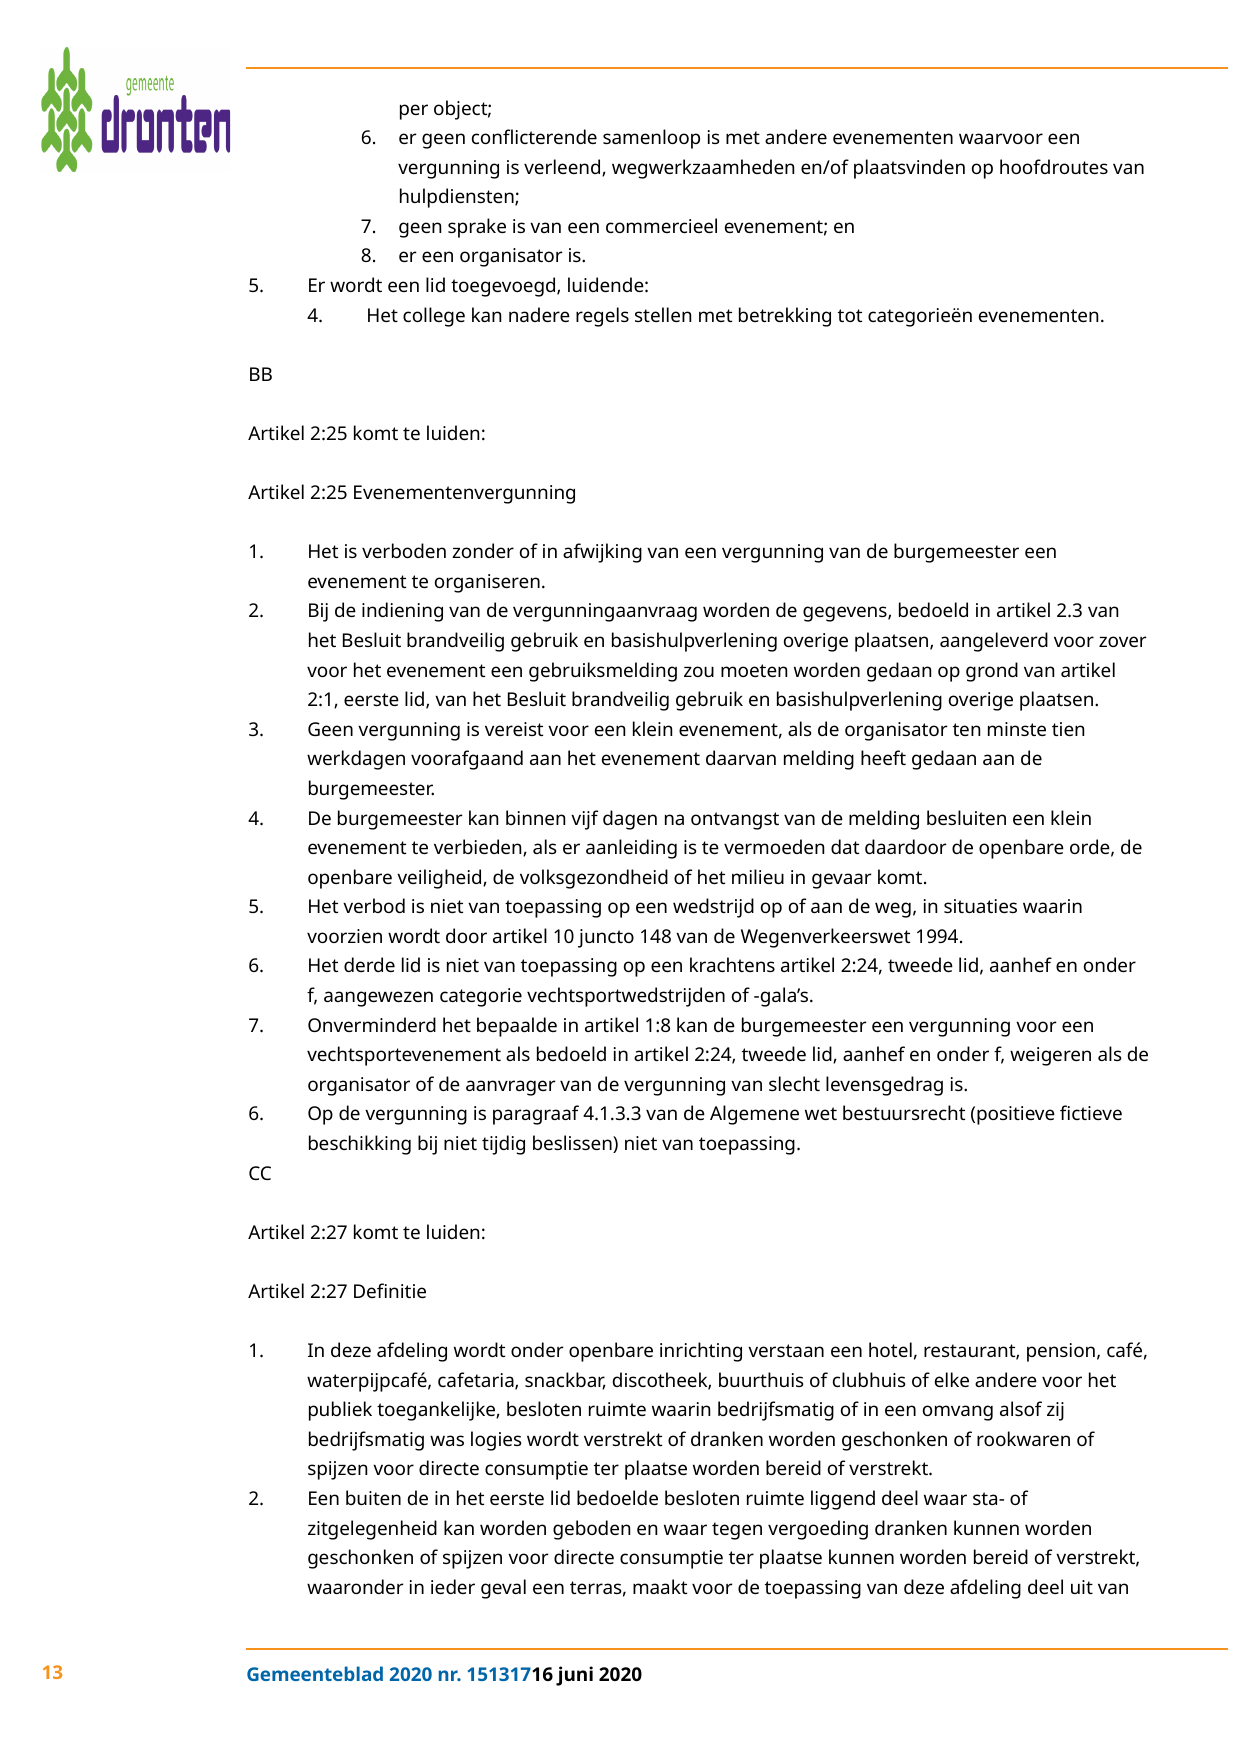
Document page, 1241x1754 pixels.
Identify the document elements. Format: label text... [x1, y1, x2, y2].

list Onverminderd het bepaalde in artikel 1:8 kan de burgemeester een vergunning voor een vechtsportevenement als bedoeld in artikel 2:24, tweede lid, aanhef en onder f, weigeren als de organisator of de aanvrager van de vergunning van slecht levensgedrag is. [248, 1012, 1152, 1097]
list Een buiten de in het eerste lid bedoelde besloten ruimte liggend deel waar sta- of zitgelegenheid kan worden geboden en waar tegen vergoeding dranken kunnen worden geschonken of spijzen voor directe consumptie ter plaatse kunnen worden bereid of verstrekt, waaronder in ieder geval een terras, maakt voor de toepassing van deze afdeling deel uit van [248, 1485, 1152, 1600]
text Artikel 2:27 komt te luiden: [248, 1219, 1152, 1245]
list er geen conflicterende samenloop is met andere evenementen waarvoor een vergunning is verleend, wegwerkzaamheden en/of plaatsvinden op hoofdroutes van hulpdiensten; [361, 124, 1152, 209]
text BB [248, 361, 1152, 387]
list In deze afdeling wordt onder openbare inrichting verstaan een hotel, restaurant, pension, café, waterpijpcafé, cafetaria, snackbar, discotheek, buurthuis of clubhuis of elke andere voor het publiek toegankelijke, besloten ruimte waarin bedrijfsmatig of in een omvang alsof zij bedrijfsmatig was logies wordt verstrekt of dranken worden geschonken of rookwaren of spijzen voor directe consumptie ter plaatse worden bereid of verstrekt. [248, 1337, 1152, 1481]
list De burgemeester kan binnen vijf dagen na ontvangst van de melding besluiten een klein evenement te verbieden, als er aanleiding is te vermoeden dat daardoor de openbare orde, de openbare veiligheid, de volksgezondheid of het milieu in gevaar komt. [248, 805, 1152, 890]
list er een organisator is. [361, 243, 1152, 268]
list Er wordt een lid toegevoegd, luidende: [248, 272, 1152, 298]
text CC [248, 1160, 1152, 1186]
list Op de vergunning is paragraaf 4.1.3.3 van de Algemene wet bestuursrecht (positieve fictieve beschikking bij niet tijdig beslissen) niet van toepassing. [248, 1101, 1152, 1156]
list Het derde lid is niet van toepassing op een krachtens artikel 2:24, tweede lid, aanhef en onder f, aangewezen categorie vechtsportwedstrijden of -gala’s. [248, 953, 1152, 1008]
list Het college kan nadere regels stellen met betrekking tot categorieën evenementen. [307, 302, 1152, 328]
list geen sprake is van een commercieel evenement; en [361, 213, 1152, 239]
list Bij de indiening van de vergunningaanvraag worden de gegevens, bedoeld in artikel 2.3 van het Besluit brandveilig gebruik en basishulpverlening overige plaatsen, aangeleverd voor zover voor het evenement een gebruiksmelding zou moeten worden gedaan op grond van artikel 2:1, eerste lid, van het Besluit brandveilig gebruik en basishulpverlening overige plaatsen. [248, 598, 1152, 712]
list Geen vergunning is vereist voor een klein evenement, als de organisator ten minste tien werkdagen voorafgaand aan het evenement daarvan melding heeft gedaan aan de burgemeester. [248, 716, 1152, 801]
text Artikel 2:25 Evenementenvergunning [248, 479, 1152, 505]
text Artikel 2:27 Definitie [248, 1278, 1152, 1304]
list Het is verboden zonder of in afwijking van een vergunning van de burgemeester een evenement te organiseren. [248, 538, 1152, 594]
text Artikel 2:25 komt te luiden: [248, 420, 1152, 446]
list per object; [361, 95, 1152, 121]
list Het verbod is niet van toepassing op een wedstrijd op of aan de weg, in situaties waarin voorzien wordt door artikel 10 juncto 148 van de Wegenverkeerswet 1994. [248, 893, 1152, 949]
picture [41, 47, 231, 172]
